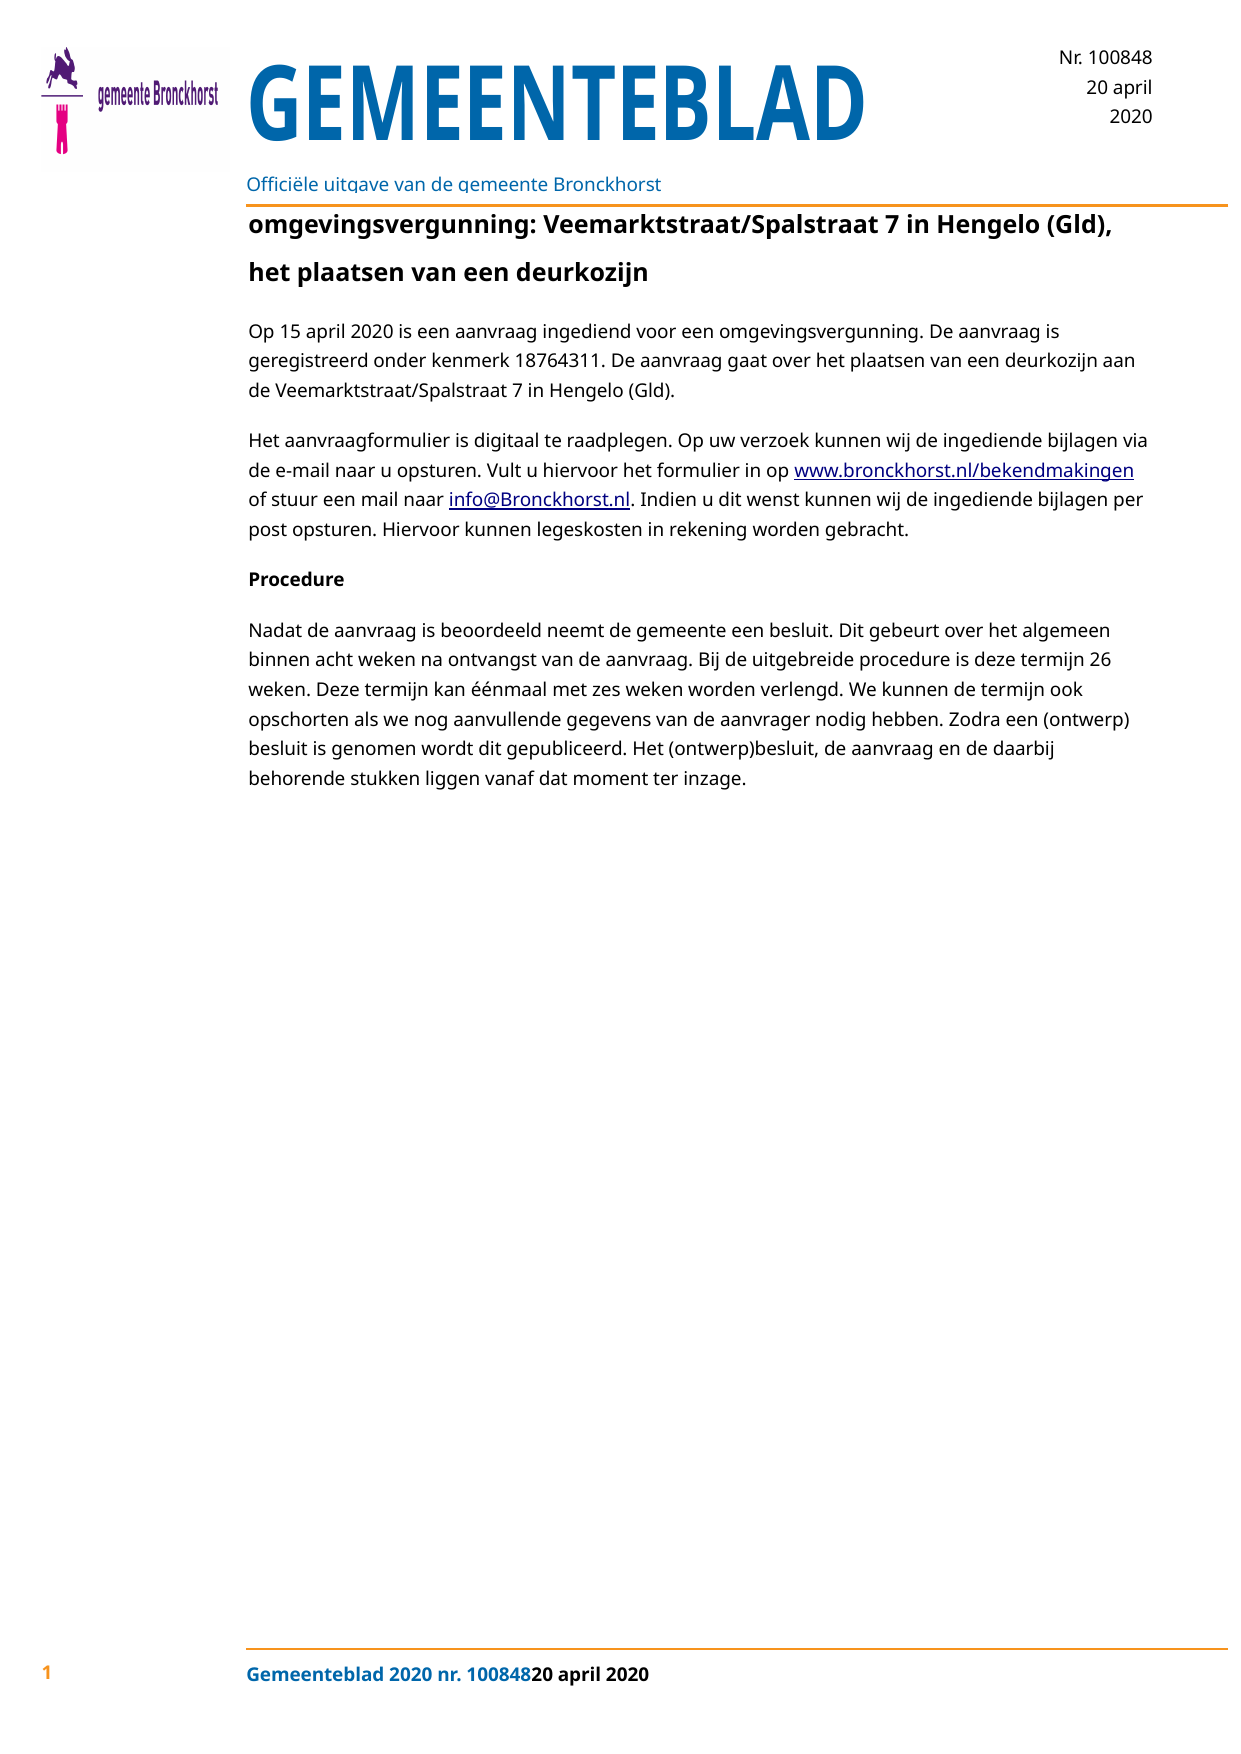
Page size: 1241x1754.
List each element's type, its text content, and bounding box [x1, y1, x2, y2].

text Nadat de aanvraag is beoordeeld neemt de gemeente een besluit. Dit gebeurt over het algemeen binnen acht weken na ontvangst van de aanvraag. Bij de uitgebreide procedure is deze termijn 26 weken. Deze termijn kan éénmaal met zes weken worden verlengd. We kunnen de termijn ook opschorten als we nog aanvullende gegevens van de aanvrager nodig hebben. Zodra een (ontwerp) besluit is genomen wordt dit gepubliceerd. Het (ontwerp)besluit, de aanvraag en de daarbij behorende stukken liggen vanaf dat moment ter inzage. [248, 617, 1152, 791]
text Op 15 april 2020 is een aanvraag ingediend voor een omgevingsvergunning. De aanvraag is geregistreerd onder kenmerk 18764311. De aanvraag gaat over het plaatsen van een deurkozijn aan de Veemarktstraat/Spalstraat 7 in Hengelo (Gld). [248, 318, 1152, 403]
text omgevingsvergunning: Veemarktstraat/Spalstraat 7 in Hengelo (Gld), het plaatsen van een deurkozijn [248, 207, 1152, 288]
text Het aanvraagformulier is digitaal te raadplegen. Op uw verzoek kunnen wij de ingediende bijlagen via de e-mail naar u opsturen. Vult u hiervoor het formulier in op www.bronckhorst.nl/bekendmakingen of stuur een mail naar info@Bronckhorst.nl. Indien u dit wenst kunnen wij de ingediende bijlagen per post opsturen. Hiervoor kunnen legeskosten in rekening worden gebracht. [248, 427, 1152, 542]
text Procedure [248, 567, 1152, 592]
picture [41, 47, 231, 172]
